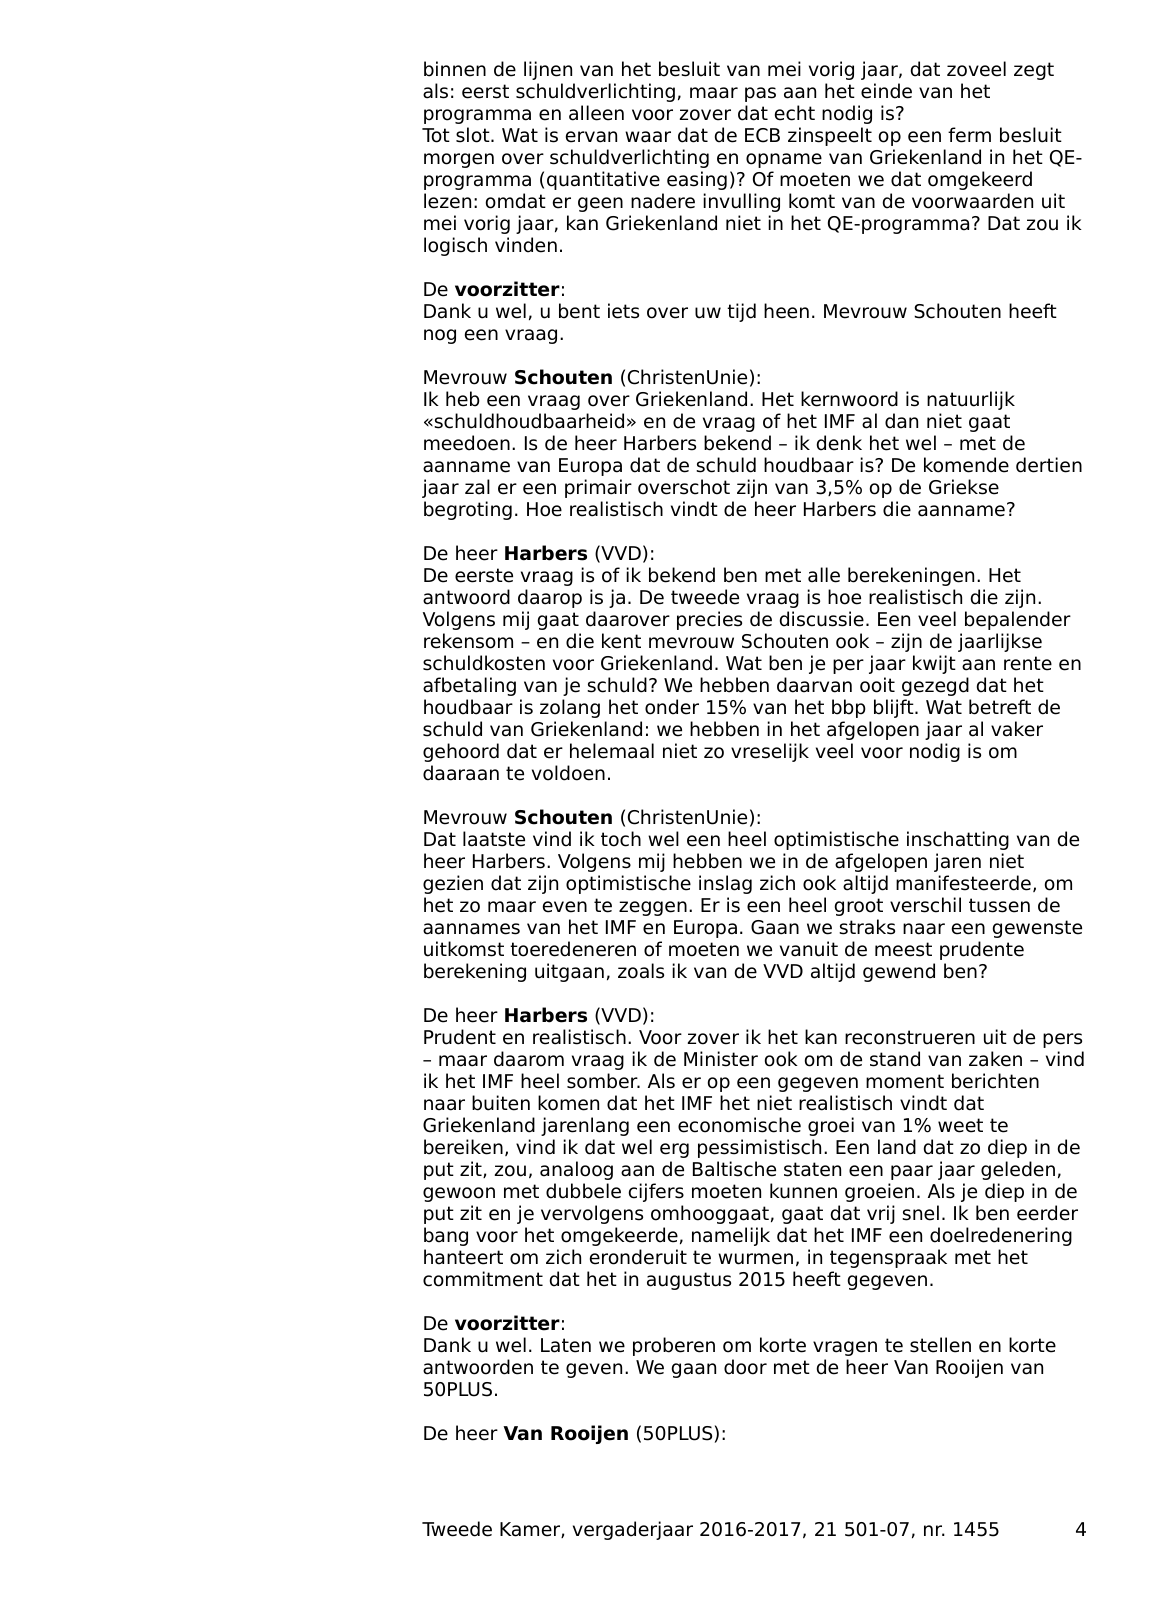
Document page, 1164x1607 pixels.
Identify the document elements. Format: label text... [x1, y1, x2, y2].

text De heer Harbers (VVD): [422, 1005, 1087, 1027]
text Dat laatste vind ik toch wel een heel optimistische inschatting van de heer Harbers. Volgens mij hebben we in de afgelopen jaren niet gezien dat zijn optimistische inslag zich ook altijd manifesteerde, om het zo maar even te zeggen. Er is een heel groot verschil tussen de aannames van het IMF en Europa. Gaan we straks naar een gewenste uitkomst toeredeneren of moeten we vanuit de meest prudente berekening uitgaan, zoals ik van de VVD altijd gewend ben? [422, 829, 1087, 983]
text Prudent en realistisch. Voor zover ik het kan reconstrueren uit de pers – maar daarom vraag ik de Minister ook om de stand van zaken – vind ik het IMF heel somber. Als er op een gegeven moment berichten naar buiten komen dat het IMF het niet realistisch vindt dat Griekenland jarenlang een economische groei van 1% weet te bereiken, vind ik dat wel erg pessimistisch. Een land dat zo diep in de put zit, zou, analoog aan de Baltische staten een paar jaar geleden, gewoon met dubbele cijfers moeten kunnen groeien. Als je diep in de put zit en je vervolgens omhooggaat, gaat dat vrij snel. Ik ben eerder bang voor het omgekeerde, namelijk dat het IMF een doelredenering hanteert om zich eronderuit te wurmen, in tegenspraak met het commitment dat het in augustus 2015 heeft gegeven. [422, 1027, 1087, 1291]
text Dank u wel. Laten we proberen om korte vragen te stellen en korte antwoorden te geven. We gaan door met de heer Van Rooijen van 50PLUS. [422, 1335, 1087, 1401]
text De heer Van Rooijen (50PLUS): [422, 1423, 1087, 1445]
text Tot slot. Wat is ervan waar dat de ECB zinspeelt op een ferm besluit morgen over schuldverlichting en opname van Griekenland in het QE-programma (quantitative easing)? Of moeten we dat omgekeerd lezen: omdat er geen nadere invulling komt van de voorwaarden uit mei vorig jaar, kan Griekenland niet in het QE-programma? Dat zou ik logisch vinden. [422, 125, 1087, 257]
text Mevrouw Schouten (ChristenUnie): [422, 807, 1087, 829]
text De eerste vraag is of ik bekend ben met alle berekeningen. Het antwoord daarop is ja. De tweede vraag is hoe realistisch die zijn. Volgens mij gaat daarover precies de discussie. Een veel bepalender rekensom – en die kent mevrouw Schouten ook – zijn de jaarlijkse schuldkosten voor Griekenland. Wat ben je per jaar kwijt aan rente en afbetaling van je schuld? We hebben daarvan ooit gezegd dat het houdbaar is zolang het onder 15% van het bbp blijft. Wat betreft de schuld van Griekenland: we hebben in het afgelopen jaar al vaker gehoord dat er helemaal niet zo vreselijk veel voor nodig is om daaraan te voldoen. [422, 565, 1087, 785]
text De heer Harbers (VVD): [422, 543, 1087, 565]
text Dank u wel, u bent iets over uw tijd heen. Mevrouw Schouten heeft nog een vraag. [422, 301, 1087, 345]
text binnen de lijnen van het besluit van mei vorig jaar, dat zoveel zegt als: eerst schuldverlichting, maar pas aan het einde van het programma en alleen voor zover dat echt nodig is? [422, 59, 1087, 125]
text De voorzitter: [422, 1313, 1087, 1335]
text Mevrouw Schouten (ChristenUnie): [422, 367, 1087, 389]
text Ik heb een vraag over Griekenland. Het kernwoord is natuurlijk «schuldhoudbaarheid» en de vraag of het IMF al dan niet gaat meedoen. Is de heer Harbers bekend – ik denk het wel – met de aanname van Europa dat de schuld houdbaar is? De komende dertien jaar zal er een primair overschot zijn van 3,5% op de Griekse begroting. Hoe realistisch vindt de heer Harbers die aanname? [422, 389, 1087, 521]
text De voorzitter: [422, 279, 1087, 301]
